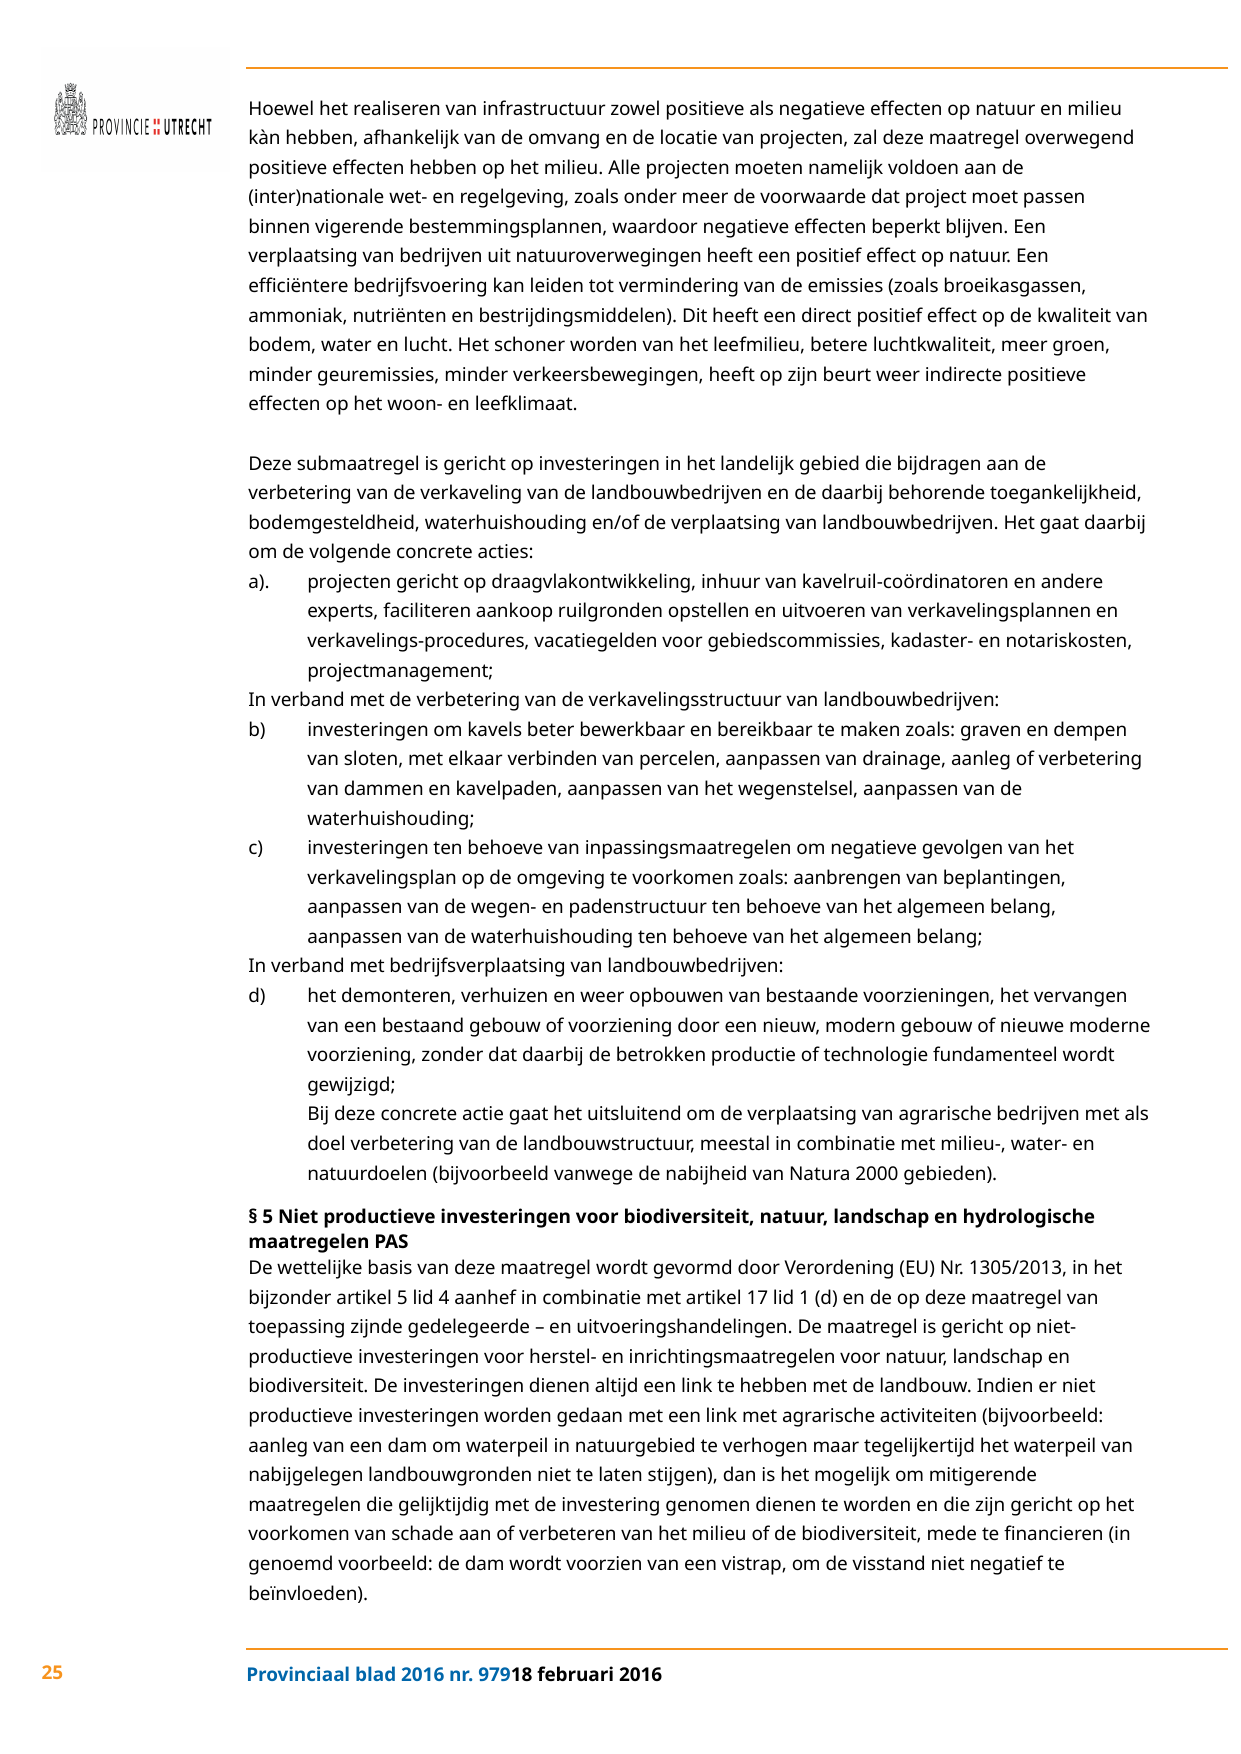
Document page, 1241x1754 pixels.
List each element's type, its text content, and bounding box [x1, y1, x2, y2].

picture [41, 47, 231, 172]
list het demonteren, verhuizen en weer opbouwen van bestaande voorzieningen, het vervangen van een bestaand gebouw of voorziening door een nieuw, modern gebouw of nieuwe moderne voorziening, zonder dat daarbij de betrokken productie of technologie fundamenteel wordt gewijzigd; [248, 982, 1152, 1097]
text § 5 Niet productieve investeringen voor biodiversiteit, natuur, landschap en hydrologische maatregelen PAS [248, 1203, 1152, 1254]
text In verband met bedrijfsverplaatsing van landbouwbedrijven: [248, 953, 1152, 978]
list projecten gericht op draagvlakontwikkeling, inhuur van kavelruil-coördinatoren en andere experts, faciliteren aankoop ruilgronden opstellen en uitvoeren van verkavelingsplannen en verkavelings-procedures, vacatiegelden voor gebiedscommissies, kadaster- en notariskosten, projectmanagement; [248, 568, 1152, 683]
list investeringen ten behoeve van inpassingsmaatregelen om negatieve gevolgen van het verkavelingsplan op de omgeving te voorkomen zoals: aanbrengen van beplantingen, aanpassen van de wegen- en padenstructuur ten behoeve van het algemeen belang, aanpassen van de waterhuishouding ten behoeve van het algemeen belang; [248, 834, 1152, 949]
text De wettelijke basis van deze maatregel wordt gevormd door Verordening (EU) Nr. 1305/2013, in het bijzonder artikel 5 lid 4 aanhef in combinatie met artikel 17 lid 1 (d) en de op deze maatregel van toepassing zijnde gedelegeerde – en uitvoeringshandelingen. De maatregel is gericht op niet-productieve investeringen voor herstel- en inrichtingsmaatregelen voor natuur, landschap en biodiversiteit. De investeringen dienen altijd een link te hebben met de landbouw. Indien er niet productieve investeringen worden gedaan met een link met agrarische activiteiten (bijvoorbeeld: aanleg van een dam om waterpeil in natuurgebied te verhogen maar tegelijkertijd het waterpeil van nabijgelegen landbouwgronden niet te laten stijgen), dan is het mogelijk om mitigerende maatregelen die gelijktijdig met de investering genomen dienen te worden en die zijn gericht op het voorkomen van schade aan of verbeteren van het milieu of de biodiversiteit, mede te financieren (in genoemd voorbeeld: de dam wordt voorzien van een vistrap, om de visstand niet negatief te beïnvloeden). [248, 1254, 1152, 1606]
text In verband met de verbetering van de verkavelingsstructuur van landbouwbedrijven: [248, 686, 1152, 712]
text Deze submaatregel is gericht op investeringen in het landelijk gebied die bijdragen aan de verbetering van de verkaveling van de landbouwbedrijven en de daarbij behorende toegankelijkheid, bodemgesteldheid, waterhuishouding en/of de verplaatsing van landbouwbedrijven. Het gaat daarbij om de volgende concrete acties: [248, 450, 1152, 564]
list Bij deze concrete actie gaat het uitsluitend om de verplaatsing van agrarische bedrijven met als doel verbetering van de landbouwstructuur, meestal in combinatie met milieu-, water- en natuurdoelen (bijvoorbeeld vanwege de nabijheid van Natura 2000 gebieden). [248, 1101, 1152, 1186]
list investeringen om kavels beter bewerkbaar en bereikbaar te maken zoals: graven en dempen van sloten, met elkaar verbinden van percelen, aanpassen van drainage, aanleg of verbetering van dammen en kavelpaden, aanpassen van het wegenstelsel, aanpassen van de waterhuishouding; [248, 716, 1152, 831]
text Hoewel het realiseren van infrastructuur zowel positieve als negatieve effecten op natuur en milieu kàn hebben, afhankelijk van de omvang en de locatie van projecten, zal deze maatregel overwegend positieve effecten hebben op het milieu. Alle projecten moeten namelijk voldoen aan de (inter)nationale wet- en regelgeving, zoals onder meer de voorwaarde dat project moet passen binnen vigerende bestemmingsplannen, waardoor negatieve effecten beperkt blijven. Een verplaatsing van bedrijven uit natuuroverwegingen heeft een positief effect op natuur. Een efficiëntere bedrijfsvoering kan leiden tot vermindering van de emissies (zoals broeikasgassen, ammoniak, nutriënten en bestrijdingsmiddelen). Dit heeft een direct positief effect op de kwaliteit van bodem, water en lucht. Het schoner worden van het leefmilieu, betere luchtkwaliteit, meer groen, minder geuremissies, minder verkeersbewegingen, heeft op zijn beurt weer indirecte positieve effecten op het woon- en leefklimaat. [248, 95, 1152, 416]
